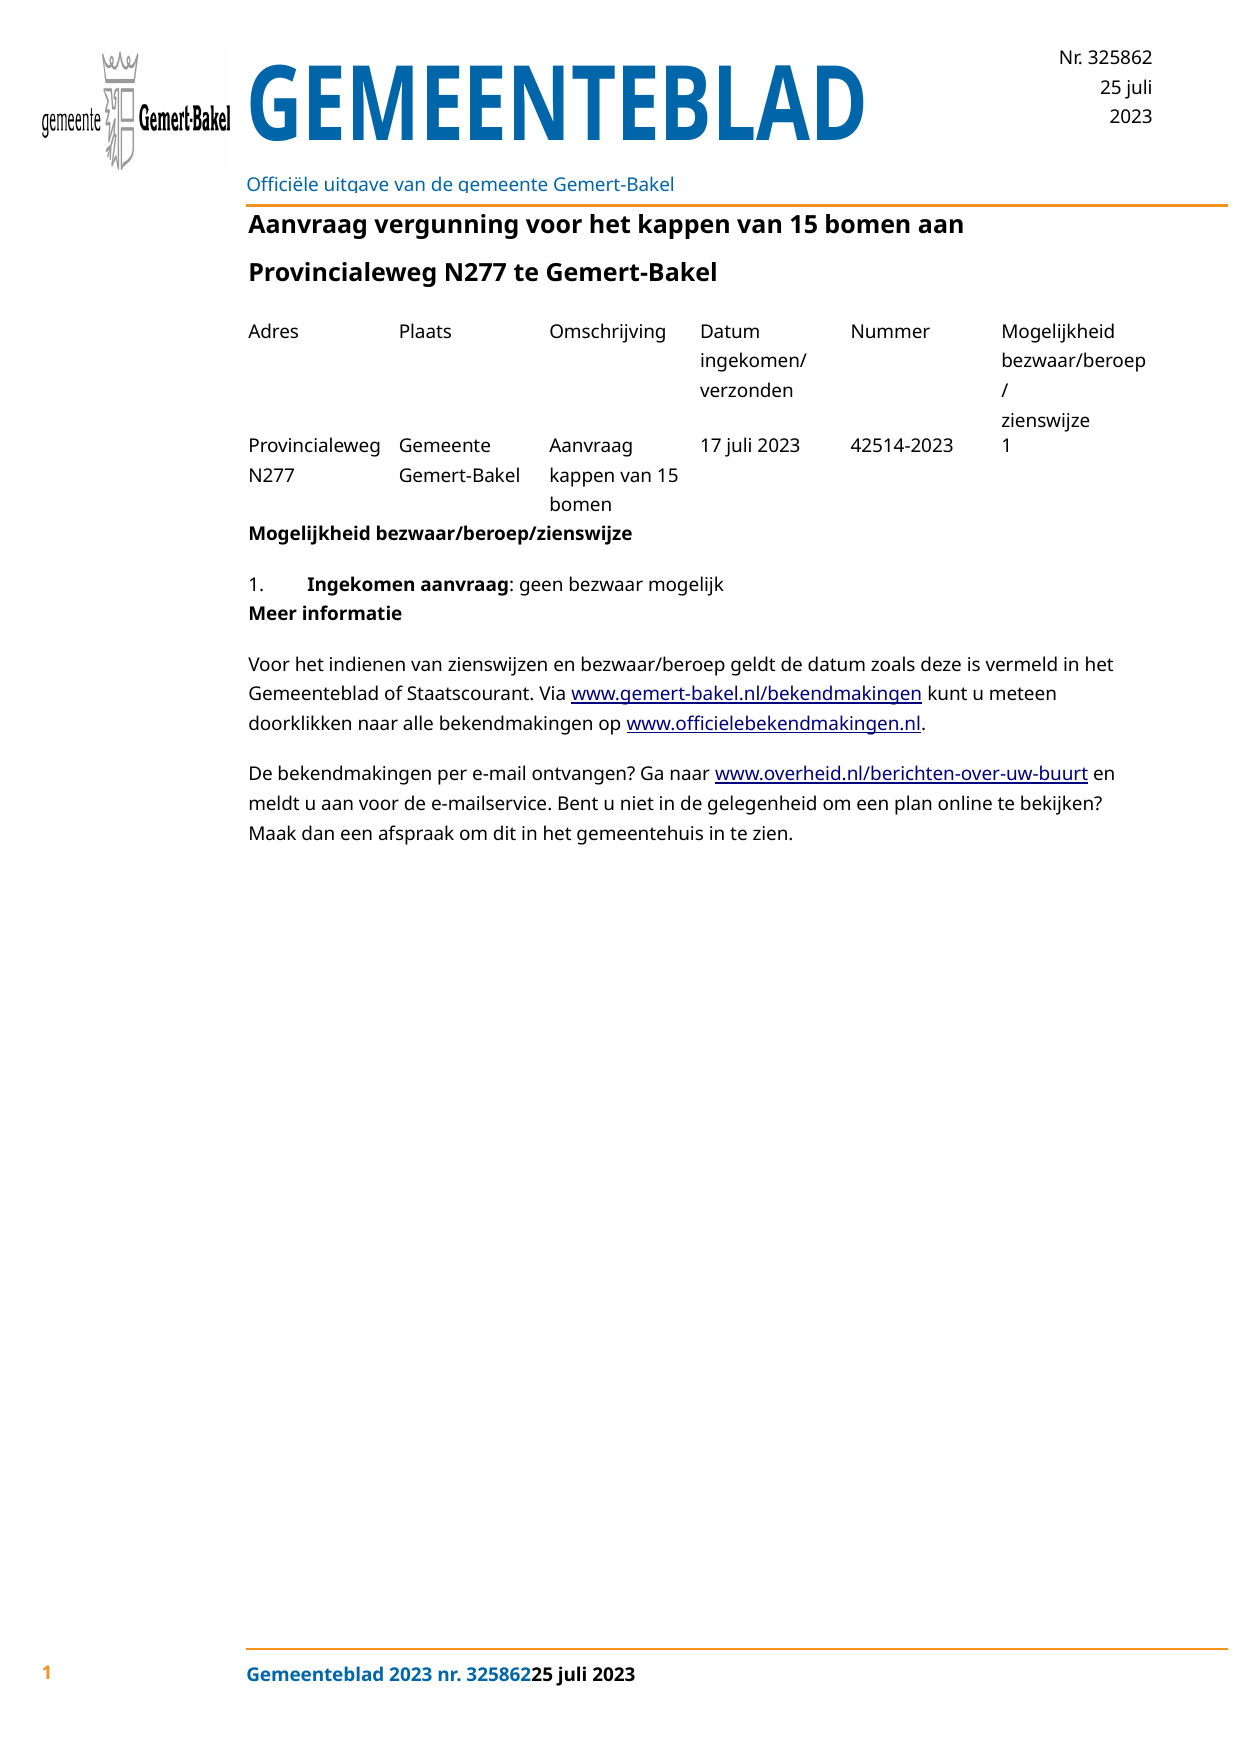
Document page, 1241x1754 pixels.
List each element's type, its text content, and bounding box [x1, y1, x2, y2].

text De bekendmakingen per e-mail ontvangen? Ga naar www.overheid.nl/berichten-over-uw-buurt en meldt u aan voor de e-mailservice. Bent u niet in de gelegenheid om een plan online te bekijken? Maak dan een afspraak om dit in het gemeentehuis in te zien. [248, 761, 1152, 846]
table_cell Gemeente Gemert-Bakel [399, 433, 549, 517]
picture [41, 47, 231, 172]
table_header Omschrijving [549, 318, 700, 432]
table_cell 1 [1001, 433, 1152, 517]
text Voor het indienen van zienswijzen en bezwaar/beroep geldt de datum zoals deze is vermeld in het Gemeenteblad of Staatscourant. Via www.gemert-bakel.nl/bekendmakingen kunt u meteen doorklikken naar alle bekendmakingen op www.officielebekendmakingen.nl. [248, 651, 1152, 736]
list Ingekomen aanvraag: geen bezwaar mogelijk [248, 571, 1152, 597]
table_cell Aanvraag kappen van 15 bomen [549, 433, 700, 517]
table_header Nummer [850, 318, 1001, 432]
text Meer informatie [248, 601, 1152, 626]
table_cell Provincialeweg N277 [248, 433, 398, 517]
table_header Adres [248, 318, 398, 432]
text Mogelijkheid bezwaar/beroep/zienswijze [248, 521, 1152, 546]
table_header Mogelijkheid bezwaar/beroep/ zienswijze [1001, 318, 1152, 432]
table_cell 17 juli 2023 [700, 433, 850, 517]
table_header Plaats [399, 318, 549, 432]
table_header Datum ingekomen/ verzonden [700, 318, 850, 432]
text Aanvraag vergunning voor het kappen van 15 bomen aan Provincialeweg N277 te Gemert-Bakel [248, 207, 1152, 288]
table_cell 42514-2023 [850, 433, 1001, 517]
